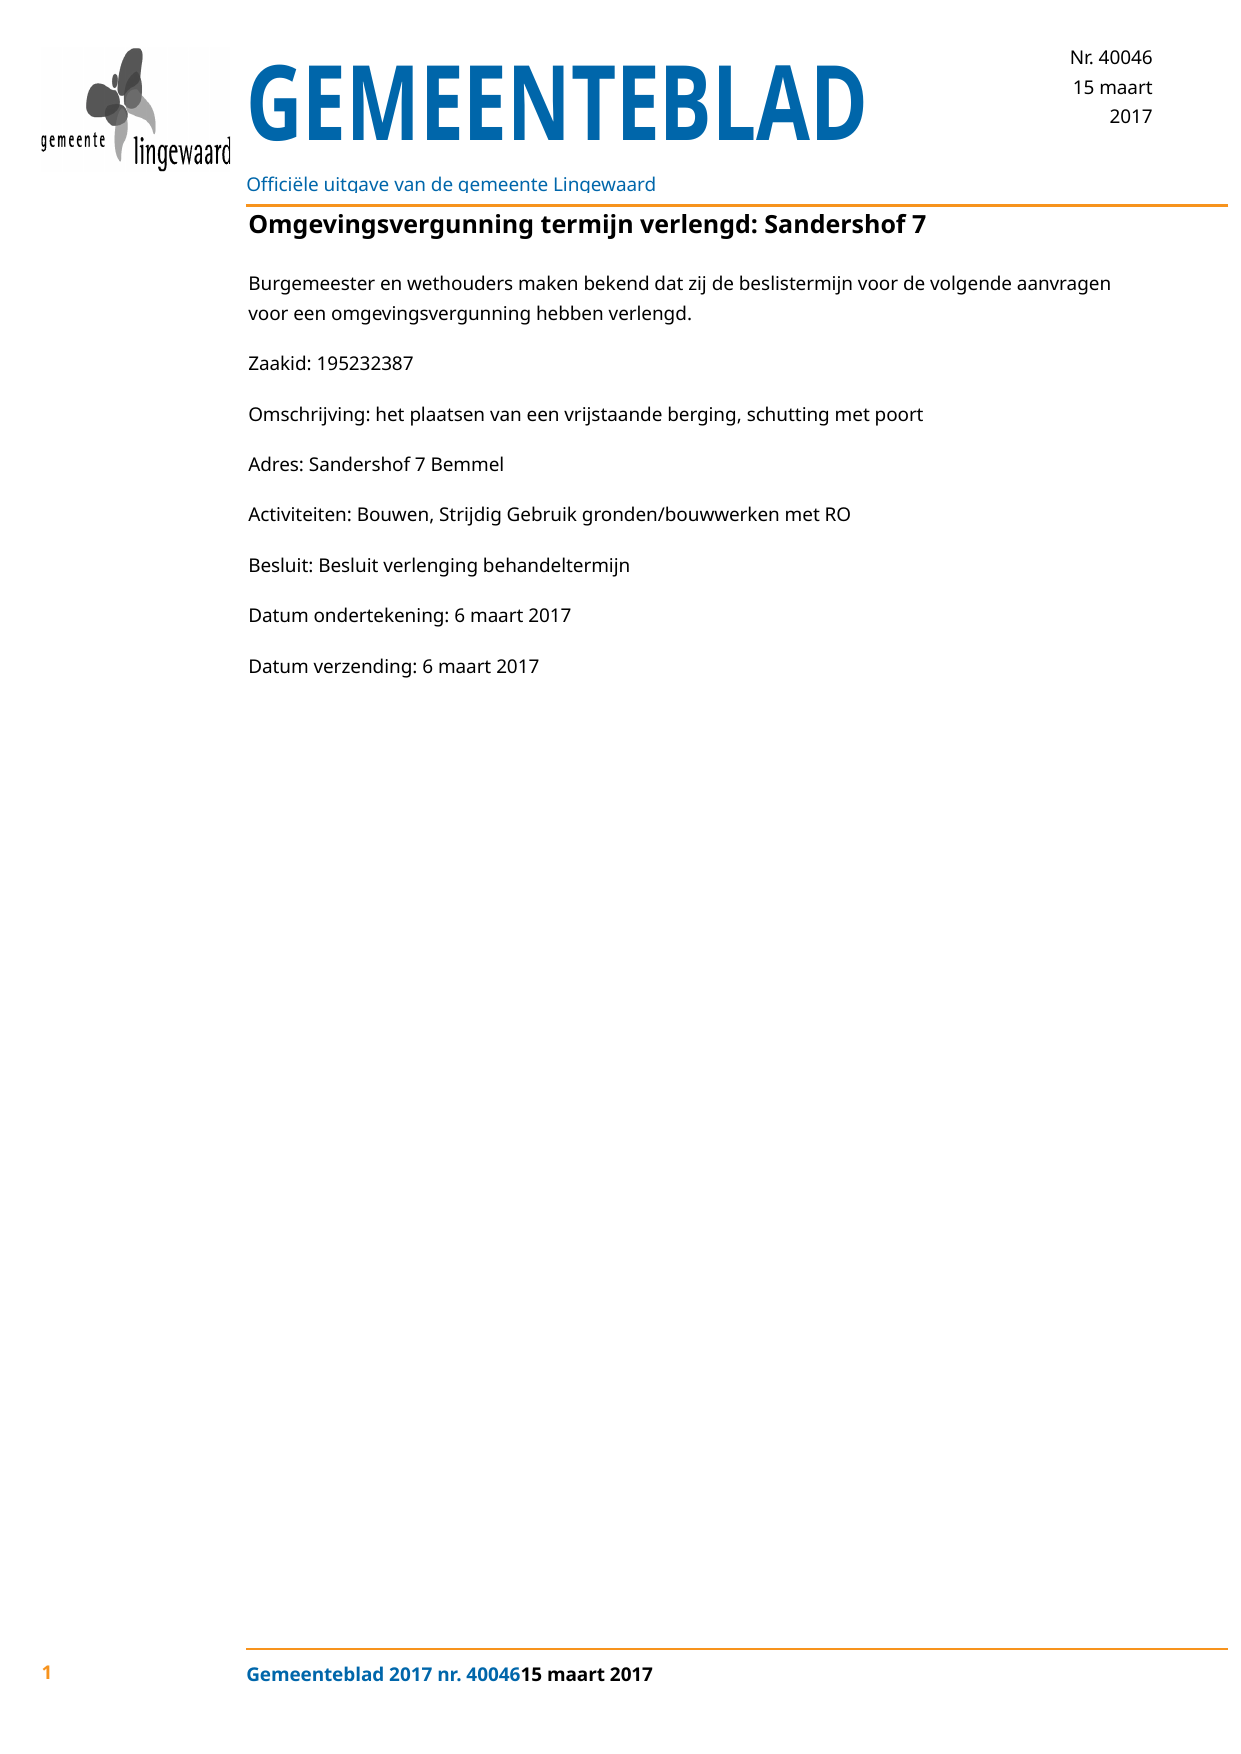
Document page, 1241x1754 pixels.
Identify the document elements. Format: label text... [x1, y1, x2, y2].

text Besluit: Besluit verlenging behandeltermijn [248, 552, 1152, 578]
text Omschrijving: het plaatsen van een vrijstaande berging, schutting met poort [248, 401, 1152, 426]
text Datum verzending: 6 maart 2017 [248, 653, 1152, 678]
text Activiteiten: Bouwen, Strijdig Gebruik gronden/bouwwerken met RO [248, 502, 1152, 527]
text Datum ondertekening: 6 maart 2017 [248, 602, 1152, 628]
text Burgemeester en wethouders maken bekend dat zij de beslistermijn voor de volgende aanvragen voor een omgevingsvergunning hebben verlengd. [248, 270, 1152, 326]
text Zaakid: 195232387 [248, 350, 1152, 376]
picture [41, 47, 231, 172]
text Omgevingsvergunning termijn verlengd: Sandershof 7 [248, 207, 1152, 241]
text Adres: Sandershof 7 Bemmel [248, 451, 1152, 477]
